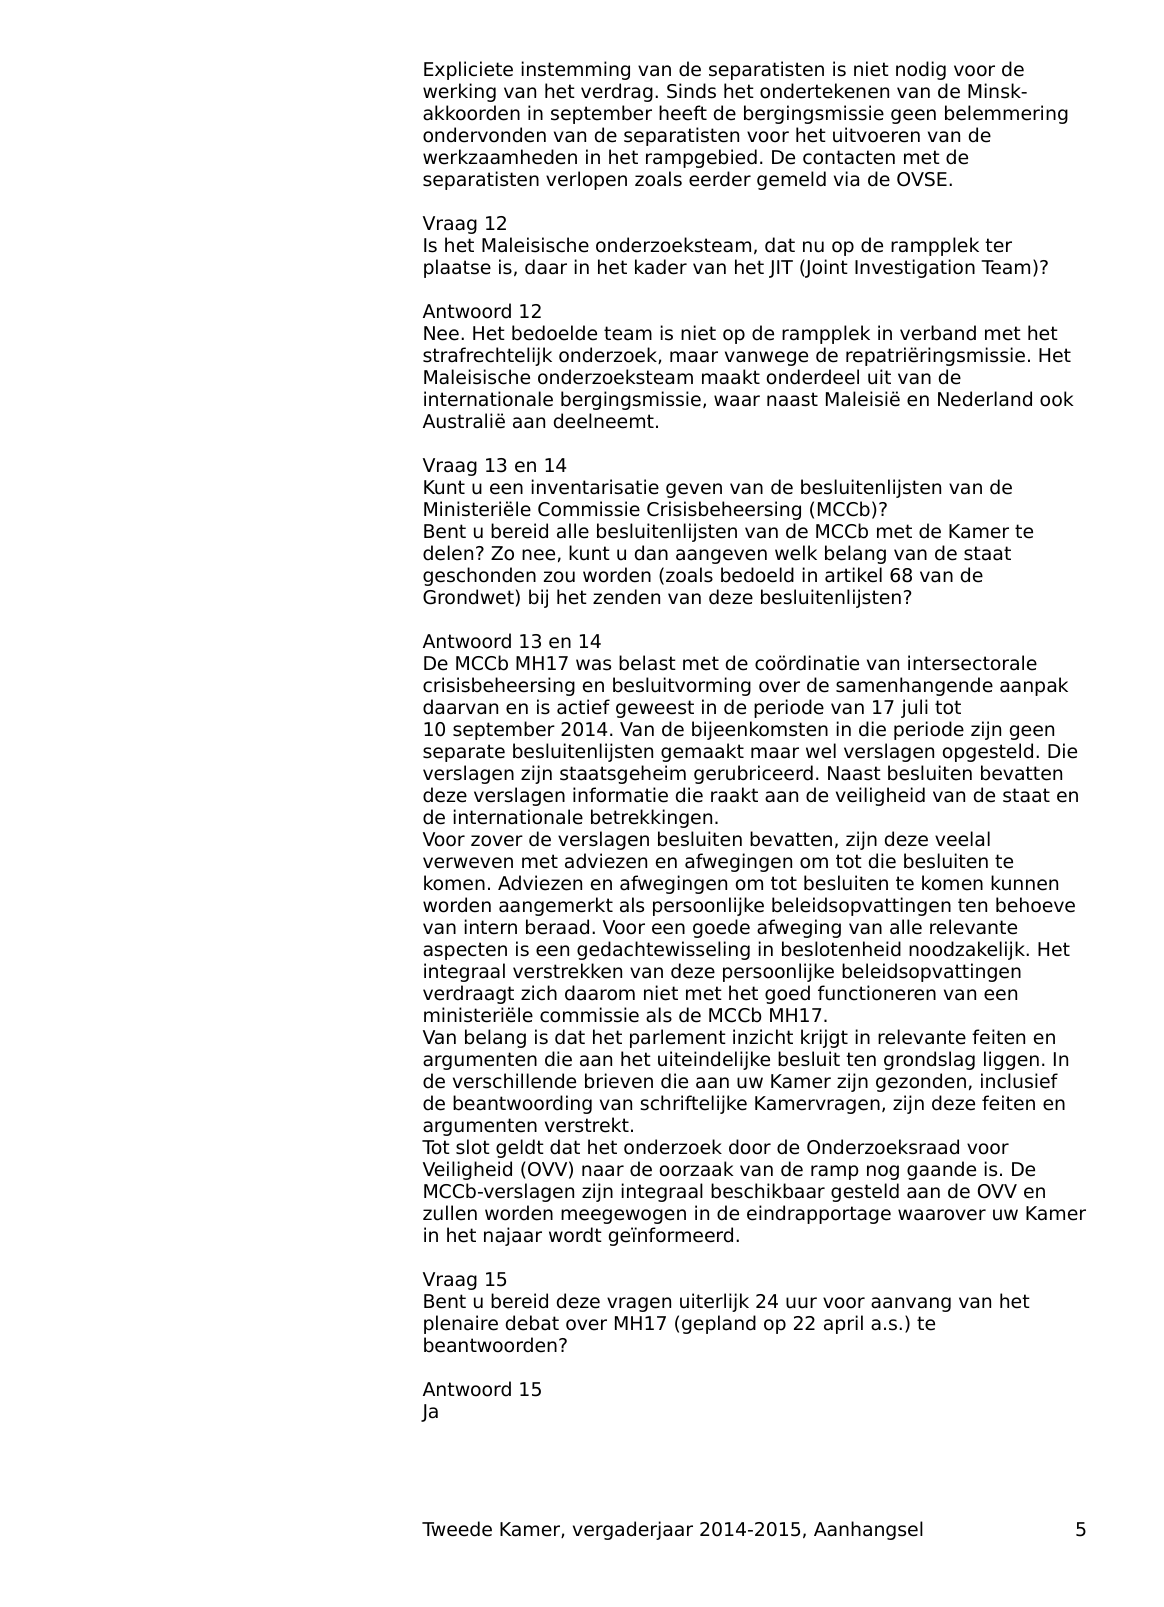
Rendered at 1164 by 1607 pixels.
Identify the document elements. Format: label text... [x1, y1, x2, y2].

text Vraag 13 en 14 [422, 455, 1087, 477]
text Kunt u een inventarisatie geven van de besluitenlijsten van de Ministeriële Commissie Crisisbeheersing (MCCb)? [422, 477, 1087, 521]
text Antwoord 13 en 14 [422, 631, 1087, 653]
text Bent u bereid deze vragen uiterlijk 24 uur voor aanvang van het plenaire debat over MH17 (gepland op 22 april a.s.) te beantwoorden? [422, 1291, 1087, 1357]
text Expliciete instemming van de separatisten is niet nodig voor de werking van het verdrag. Sinds het ondertekenen van de Minsk-akkoorden in september heeft de bergingsmissie geen belemmering ondervonden van de separatisten voor het uitvoeren van de werkzaamheden in het rampgebied. De contacten met de separatisten verlopen zoals eerder gemeld via de OVSE. [422, 59, 1087, 191]
text Antwoord 12 [422, 301, 1087, 323]
text Vraag 12 [422, 213, 1087, 235]
text Bent u bereid alle besluitenlijsten van de MCCb met de Kamer te delen? Zo nee, kunt u dan aangeven welk belang van de staat geschonden zou worden (zoals bedoeld in artikel 68 van de Grondwet) bij het zenden van deze besluitenlijsten? [422, 521, 1087, 609]
text Tot slot geldt dat het onderzoek door de Onderzoeksraad voor Veiligheid (OVV) naar de oorzaak van de ramp nog gaande is. De MCCb-verslagen zijn integraal beschikbaar gesteld aan de OVV en zullen worden meegewogen in de eindrapportage waarover uw Kamer in het najaar wordt geïnformeerd. [422, 1137, 1087, 1247]
text Is het Maleisische onderzoeksteam, dat nu op de rampplek ter plaatse is, daar in het kader van het JIT (Joint Investigation Team)? [422, 235, 1087, 279]
text Ja [422, 1401, 1087, 1423]
text De MCCb MH17 was belast met de coördinatie van intersectorale crisisbeheersing en besluitvorming over de samenhangende aanpak daarvan en is actief geweest in de periode van 17 juli tot 10 september 2014. Van de bijeenkomsten in die periode zijn geen separate besluitenlijsten gemaakt maar wel verslagen opgesteld. Die verslagen zijn staatsgeheim gerubriceerd. Naast besluiten bevatten deze verslagen informatie die raakt aan de veiligheid van de staat en de internationale betrekkingen. [422, 653, 1087, 829]
text Vraag 15 [422, 1269, 1087, 1291]
text Nee. Het bedoelde team is niet op de rampplek in verband met het strafrechtelijk onderzoek, maar vanwege de repatriëringsmissie. Het Maleisische onderzoeksteam maakt onderdeel uit van de internationale bergingsmissie, waar naast Maleisië en Nederland ook Australië aan deelneemt. [422, 323, 1087, 433]
text Van belang is dat het parlement inzicht krijgt in relevante feiten en argumenten die aan het uiteindelijke besluit ten grondslag liggen. In de verschillende brieven die aan uw Kamer zijn gezonden, inclusief de beantwoording van schriftelijke Kamervragen, zijn deze feiten en argumenten verstrekt. [422, 1027, 1087, 1137]
text Antwoord 15 [422, 1379, 1087, 1401]
text Voor zover de verslagen besluiten bevatten, zijn deze veelal verweven met adviezen en afwegingen om tot die besluiten te komen. Adviezen en afwegingen om tot besluiten te komen kunnen worden aangemerkt als persoonlijke beleidsopvattingen ten behoeve van intern beraad. Voor een goede afweging van alle relevante aspecten is een gedachtewisseling in beslotenheid noodzakelijk. Het integraal verstrekken van deze persoonlijke beleidsopvattingen verdraagt zich daarom niet met het goed functioneren van een ministeriële commissie als de MCCb MH17. [422, 829, 1087, 1027]
